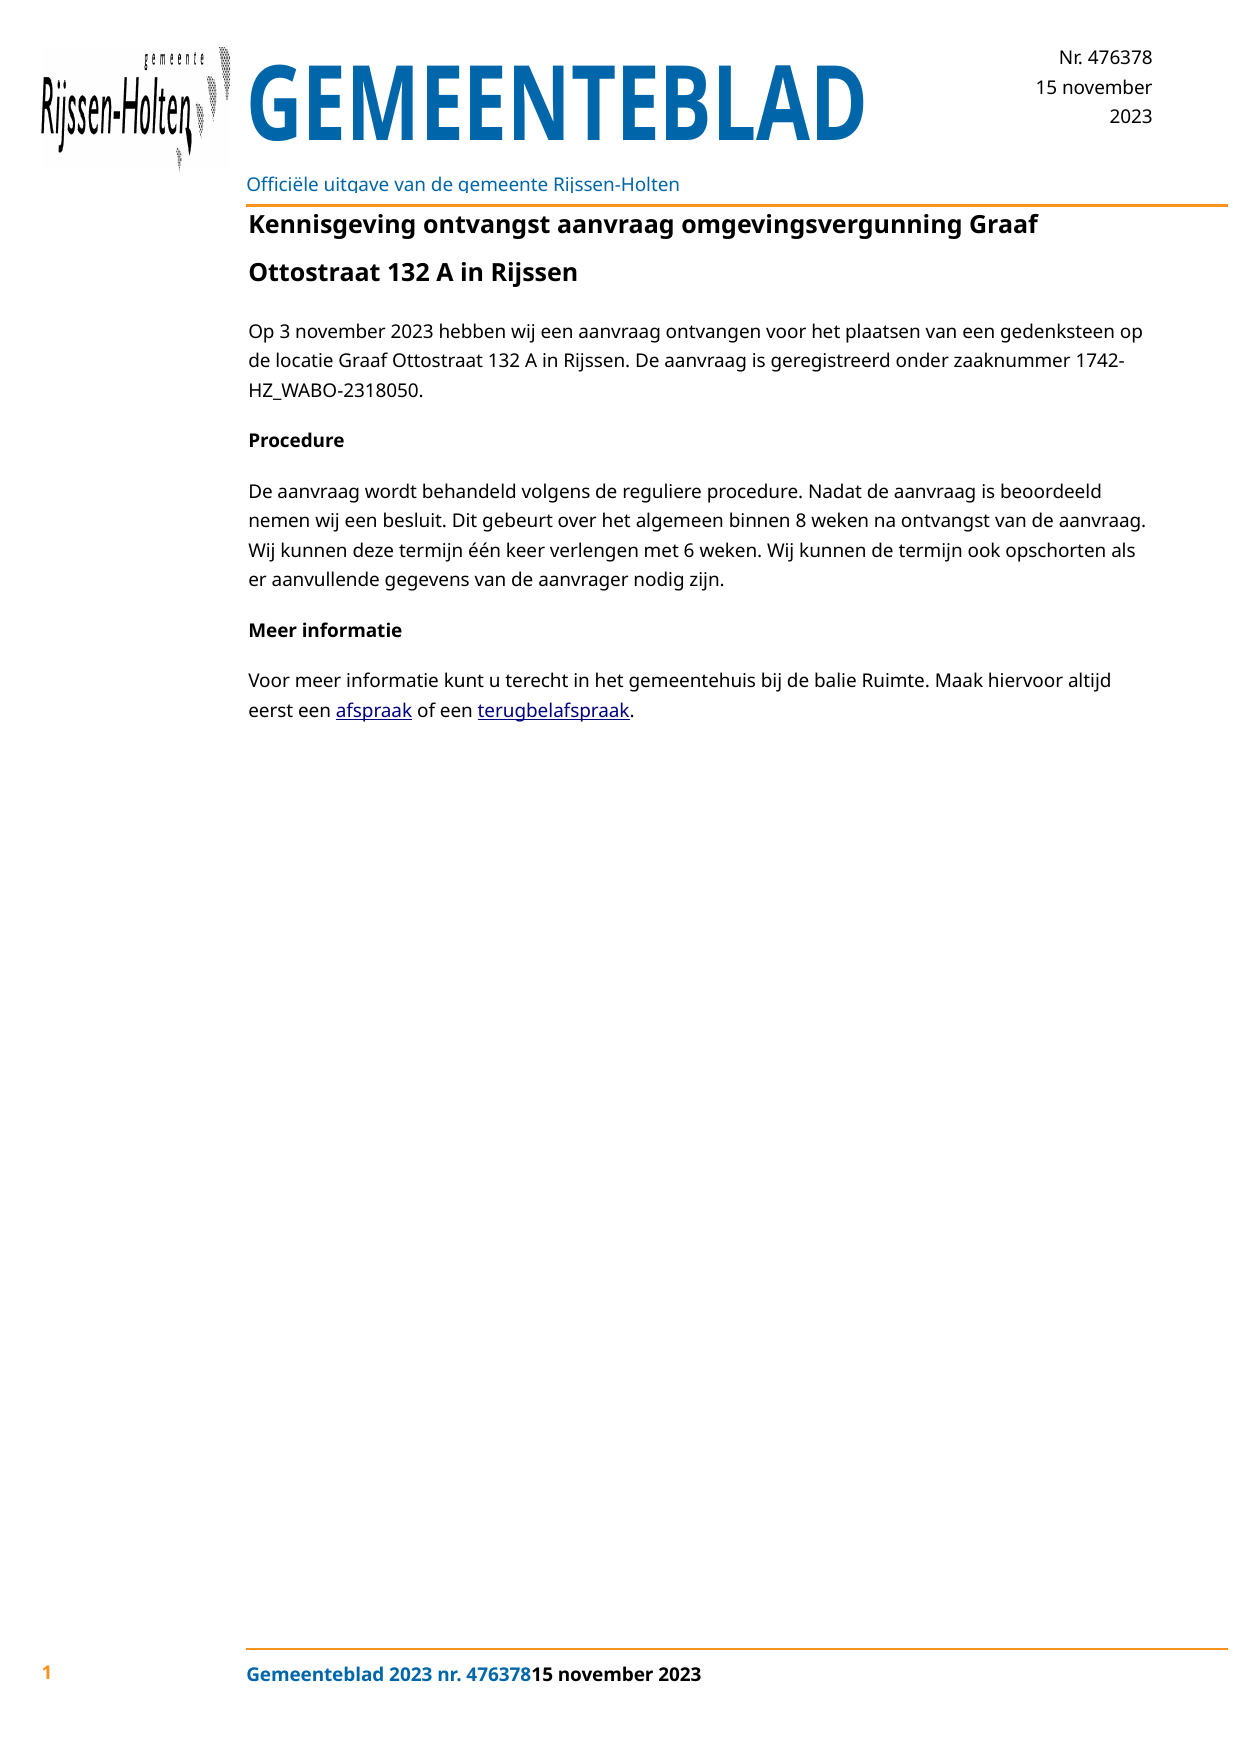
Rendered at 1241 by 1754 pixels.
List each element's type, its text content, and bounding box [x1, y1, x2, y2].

text Meer informatie [248, 617, 1152, 643]
picture [41, 47, 231, 172]
text Op 3 november 2023 hebben wij een aanvraag ontvangen voor het plaatsen van een gedenksteen op de locatie Graaf Ottostraat 132 A in Rijssen. De aanvraag is geregistreerd onder zaaknummer 1742-HZ_WABO-2318050. [248, 318, 1152, 403]
text Kennisgeving ontvangst aanvraag omgevingsvergunning Graaf Ottostraat 132 A in Rijssen [248, 207, 1152, 288]
text Procedure [248, 427, 1152, 453]
text Voor meer informatie kunt u terecht in het gemeentehuis bij de balie Ruimte. Maak hiervoor altijd eerst een afspraak of een terugbelafspraak. [248, 667, 1152, 723]
text De aanvraag wordt behandeld volgens de reguliere procedure. Nadat de aanvraag is beoordeeld nemen wij een besluit. Dit gebeurt over het algemeen binnen 8 weken na ontvangst van de aanvraag. Wij kunnen deze termijn één keer verlengen met 6 weken. Wij kunnen de termijn ook opschorten als er aanvullende gegevens van de aanvrager nodig zijn. [248, 478, 1152, 592]
